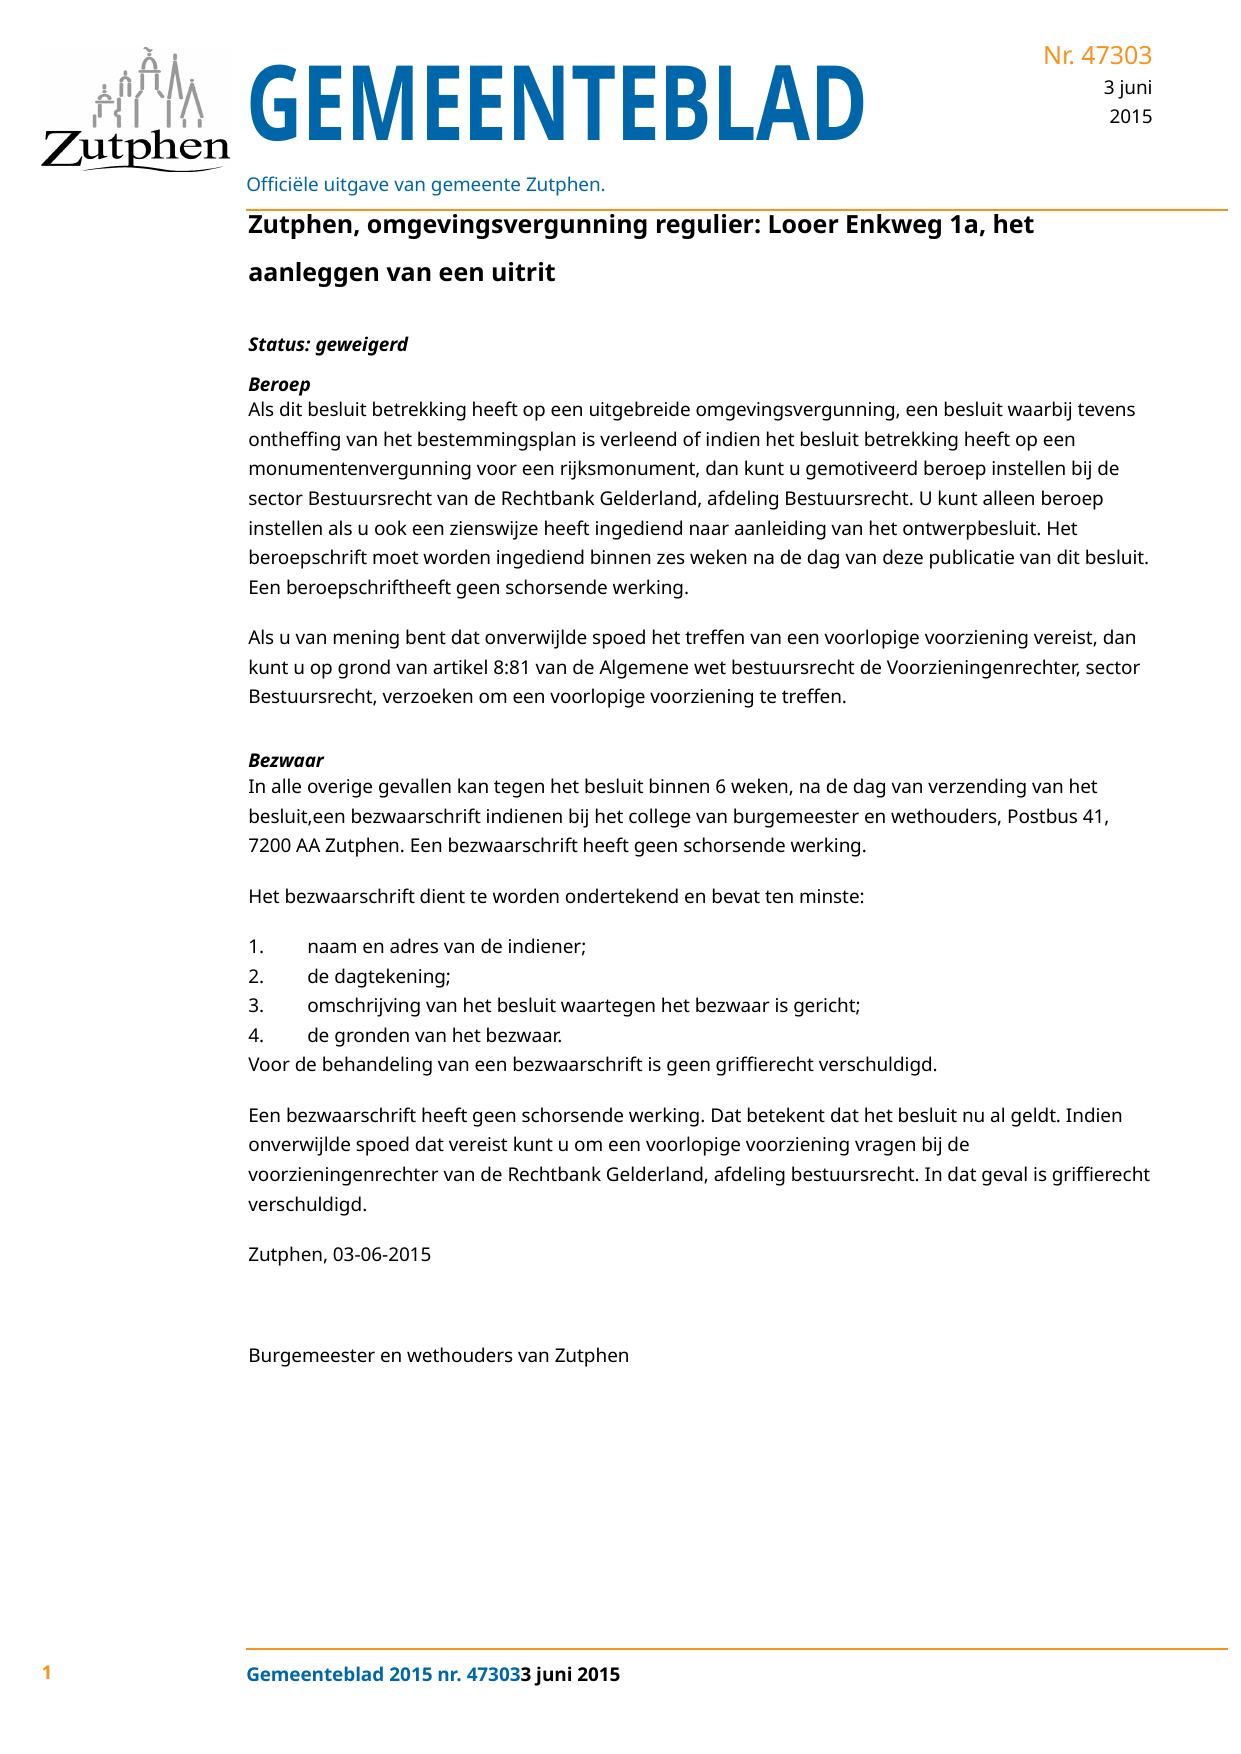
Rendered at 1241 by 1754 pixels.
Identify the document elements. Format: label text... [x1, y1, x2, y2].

picture [41, 47, 231, 172]
text Als dit besluit betrekking heeft op een uitgebreide omgevingsvergunning, een besluit waarbij tevens ontheffing van het bestemmingsplan is verleend of indien het besluit betrekking heeft op een monumentenvergunning voor een rijksmonument, dan kunt u gemotiveerd beroep instellen bij de sector Bestuursrecht van de Rechtbank Gelderland, afdeling Bestuursrecht. U kunt alleen beroep instellen als u ook een zienswijze heeft ingediend naar aanleiding van het ontwerpbesluit. Het beroepschrift moet worden ingediend binnen zes weken na de dag van deze publicatie van dit besluit. Een beroepschriftheeft geen schorsende werking. [248, 396, 1152, 600]
text Het bezwaarschrift dient te worden ondertekend en bevat ten minste: [248, 883, 1152, 908]
list omschrijving van het besluit waartegen het bezwaar is gericht; [248, 992, 1152, 1018]
text Zutphen, omgevingsvergunning regulier: Looer Enkweg 1a, het aanleggen van een uitrit [248, 211, 1152, 288]
text In alle overige gevallen kan tegen het besluit binnen 6 weken, na de dag van verzending van het besluit,een bezwaarschrift indienen bij het college van burgemeester en wethouders, Postbus 41, 7200 AA Zutphen. Een bezwaarschrift heeft geen schorsende werking. [248, 773, 1152, 858]
text Als u van mening bent dat onverwijlde spoed het treffen van een voorlopige voorziening vereist, dan kunt u op grond van artikel 8:81 van de Algemene wet bestuursrecht de Voorzieningenrechter, sector Bestuursrecht, verzoeken om een voorlopige voorziening te treffen. [248, 624, 1152, 709]
list de gronden van het bezwaar. [248, 1022, 1152, 1048]
text Een bezwaarschrift heeft geen schorsende werking. Dat betekent dat het besluit nu al geldt. Indien onverwijlde spoed dat vereist kunt u om een voorlopige voorziening vragen bij de voorzieningenrechter van de Rechtbank Gelderland, afdeling bestuursrecht. In dat geval is griffierecht verschuldigd. [248, 1102, 1152, 1216]
text Status: geweigerd [248, 331, 1152, 357]
text Bezwaar [248, 747, 1152, 773]
text Burgemeester en wethouders van Zutphen [248, 1342, 1152, 1368]
list naam en adres van de indiener; [248, 933, 1152, 959]
text Voor de behandeling van een bezwaarschrift is geen griffierecht verschuldigd. [248, 1052, 1152, 1077]
list de dagtekening; [248, 963, 1152, 988]
text Beroep [248, 371, 1152, 396]
text Zutphen, 03-06-2015 [248, 1241, 1152, 1267]
